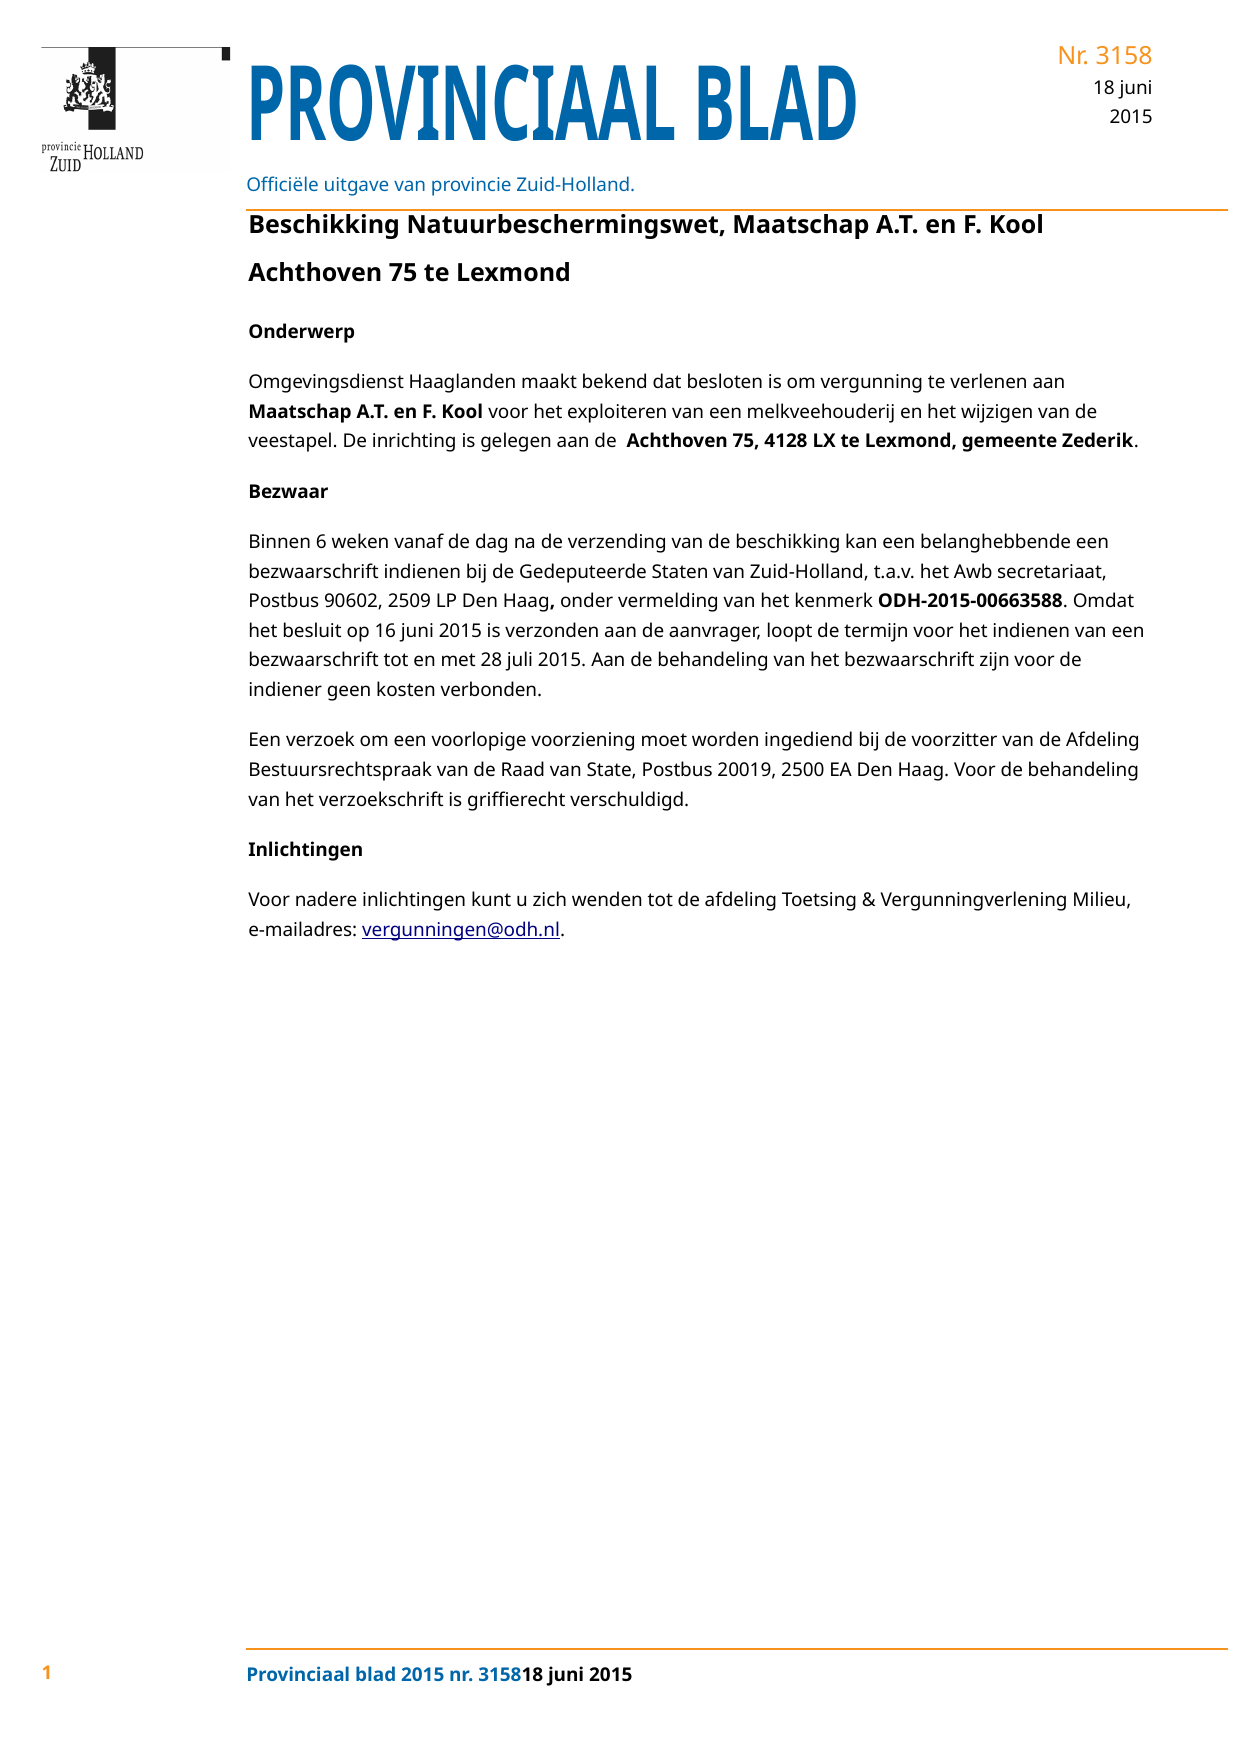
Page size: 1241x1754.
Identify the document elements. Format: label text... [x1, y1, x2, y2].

text Inlichtingen [248, 836, 1152, 862]
text Omgevingsdienst Haaglanden maakt bekend dat besloten is om vergunning te verlenen aan Maatschap A.T. en F. Kool voor het exploiteren van een melkveehouderij en het wijzigen van de veestapel. De inrichting is gelegen aan de Achthoven 75, 4128 LX te Lexmond, gemeente Zederik. [248, 368, 1152, 453]
text Voor nadere inlichtingen kunt u zich wenden tot de afdeling Toetsing & Vergunningverlening Milieu, e-mailadres: vergunningen@odh.nl. [248, 887, 1152, 942]
text Beschikking Natuurbeschermingswet, Maatschap A.T. en F. Kool Achthoven 75 te Lexmond [248, 211, 1152, 288]
text Binnen 6 weken vanaf de dag na de verzending van de beschikking kan een belanghebbende een bezwaarschrift indienen bij de Gedeputeerde Staten van Zuid-Holland, t.a.v. het Awb secretariaat, Postbus 90602, 2509 LP Den Haag, onder vermelding van het kenmerk ODH-2015-00663588. Omdat het besluit op 16 juni 2015 is verzonden aan de aanvrager, loopt de termijn voor het indienen van een bezwaarschrift tot en met 28 juli 2015. Aan de behandeling van het bezwaarschrift zijn voor de indiener geen kosten verbonden. [248, 528, 1152, 702]
text Onderwerp [248, 318, 1152, 344]
picture [41, 47, 231, 172]
text Bezwaar [248, 478, 1152, 504]
text Een verzoek om een voorlopige voorziening moet worden ingediend bij de voorzitter van de Afdeling Bestuursrechtspraak van de Raad van State, Postbus 20019, 2500 EA Den Haag. Voor de behandeling van het verzoekschrift is griffierecht verschuldigd. [248, 727, 1152, 812]
